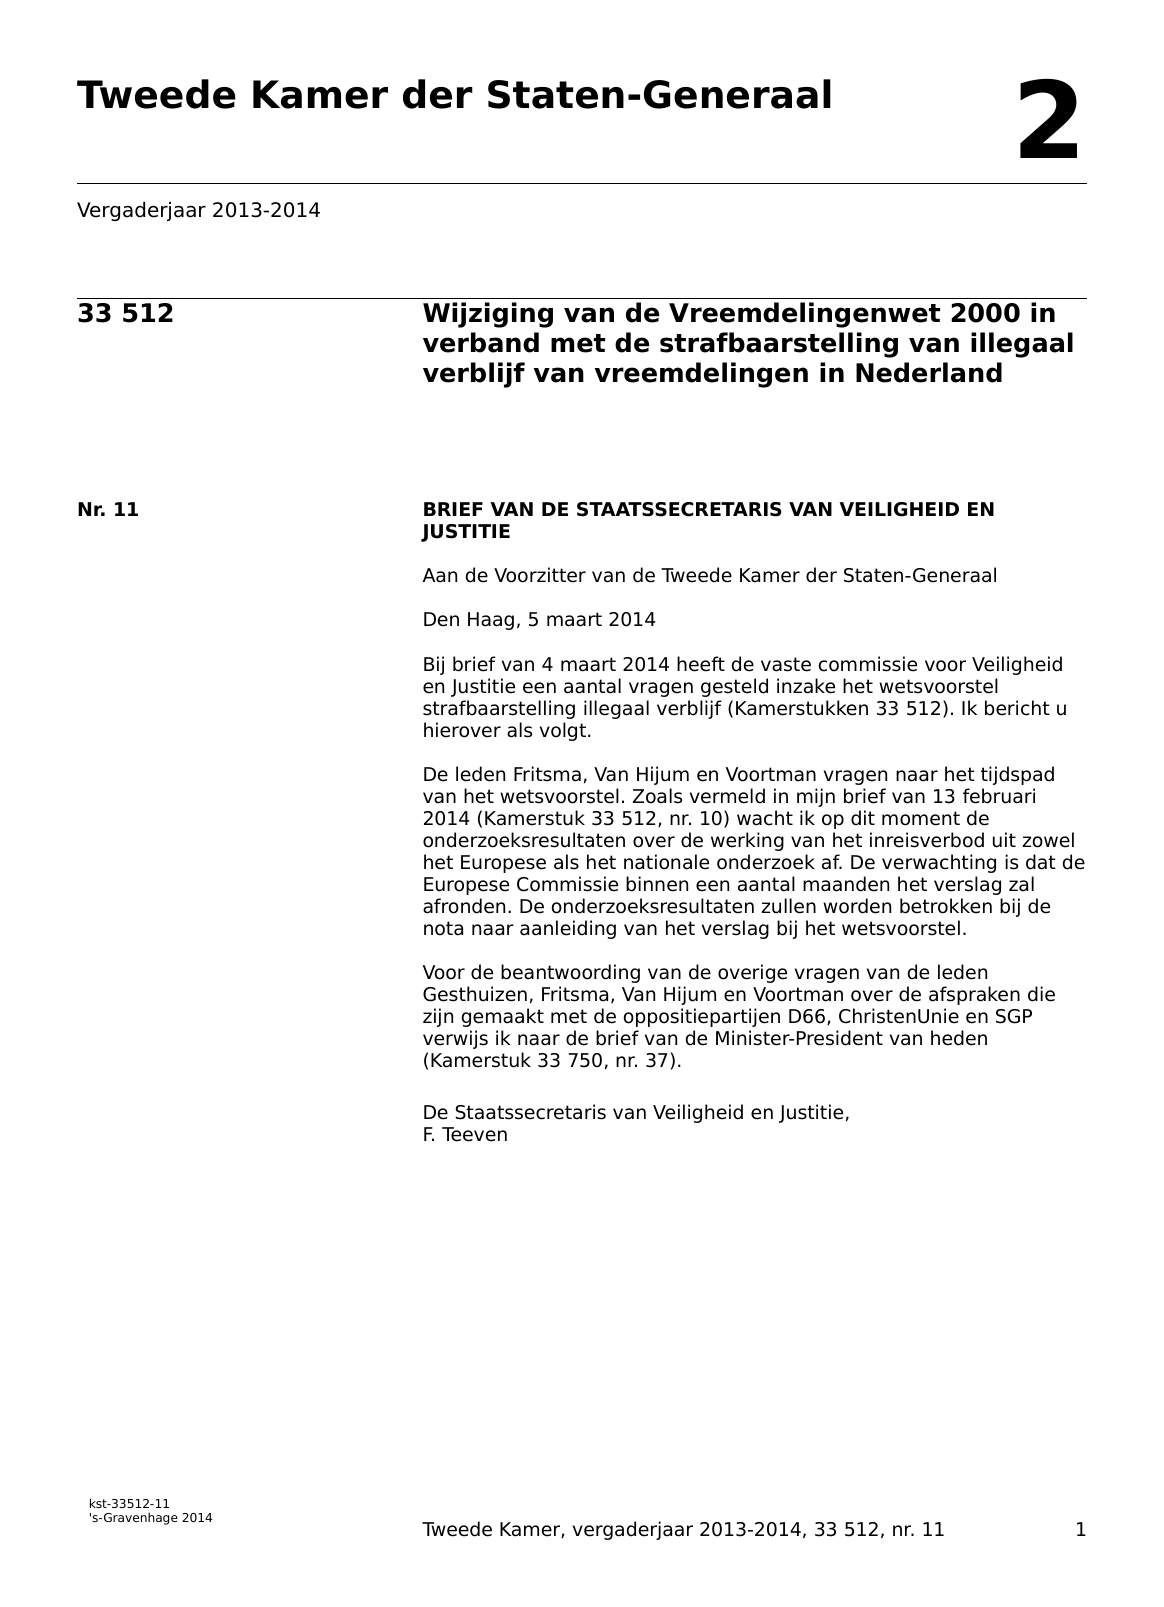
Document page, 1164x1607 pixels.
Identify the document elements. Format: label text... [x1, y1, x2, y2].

text De leden Fritsma, Van Hijum en Voortman vragen naar het tijdspad van het wetsvoorstel. Zoals vermeld in mijn brief van 13 februari 2014 (Kamerstuk 33 512, nr. 10) wacht ik op dit moment de onderzoeksresultaten over de werking van het inreisverbod uit zowel het Europese als het nationale onderzoek af. De verwachting is dat de Europese Commissie binnen een aantal maanden het verslag zal afronden. De onderzoeksresultaten zullen worden betrokken bij de nota naar aanleiding van het verslag bij het wetsvoorstel. [422, 764, 1087, 939]
subtitle 33 512 Wijziging van de Vreemdelingenwet 2000 in verband met de strafbaarstelling van illegaal verblijf van vreemdelingen in Nederland [77, 299, 1087, 388]
table_header 2 [886, 59, 1087, 183]
text Bij brief van 4 maart 2014 heeft de vaste commissie voor Veiligheid en Justitie een aantal vragen gesteld inzake het wetsvoorstel strafbaarstelling illegaal verblijf (Kamerstukken 33 512). Ik bericht u hierover als volgt. [422, 653, 1087, 741]
text 's-Gravenhage 2014 [88, 1511, 323, 1525]
text Voor de beantwoording van de overige vragen van de leden Gesthuizen, Fritsma, Van Hijum en Voortman over de afspraken die zijn gemaakt met de oppositiepartijen D66, ChristenUnie en SGP verwijs ik naar de brief van de Minister-President van heden (Kamerstuk 33 750, nr. 37). [422, 962, 1087, 1072]
text Den Haag, 5 maart 2014 [422, 609, 1087, 631]
text Aan de Voorzitter van de Tweede Kamer der Staten-Generaal [422, 565, 1087, 587]
text kst-33512-11 [88, 1497, 323, 1511]
subtitle Nr. 11 BRIEF VAN DE STAATSSECRETARIS VAN VEILIGHEID EN JUSTITIE [77, 499, 1087, 543]
table_header Tweede Kamer der Staten-Generaal [77, 59, 886, 183]
table_cell Vergaderjaar 2013-2014 [77, 184, 1087, 298]
text De Staatssecretaris van Veiligheid en Justitie, F. Teeven [422, 1102, 1087, 1146]
